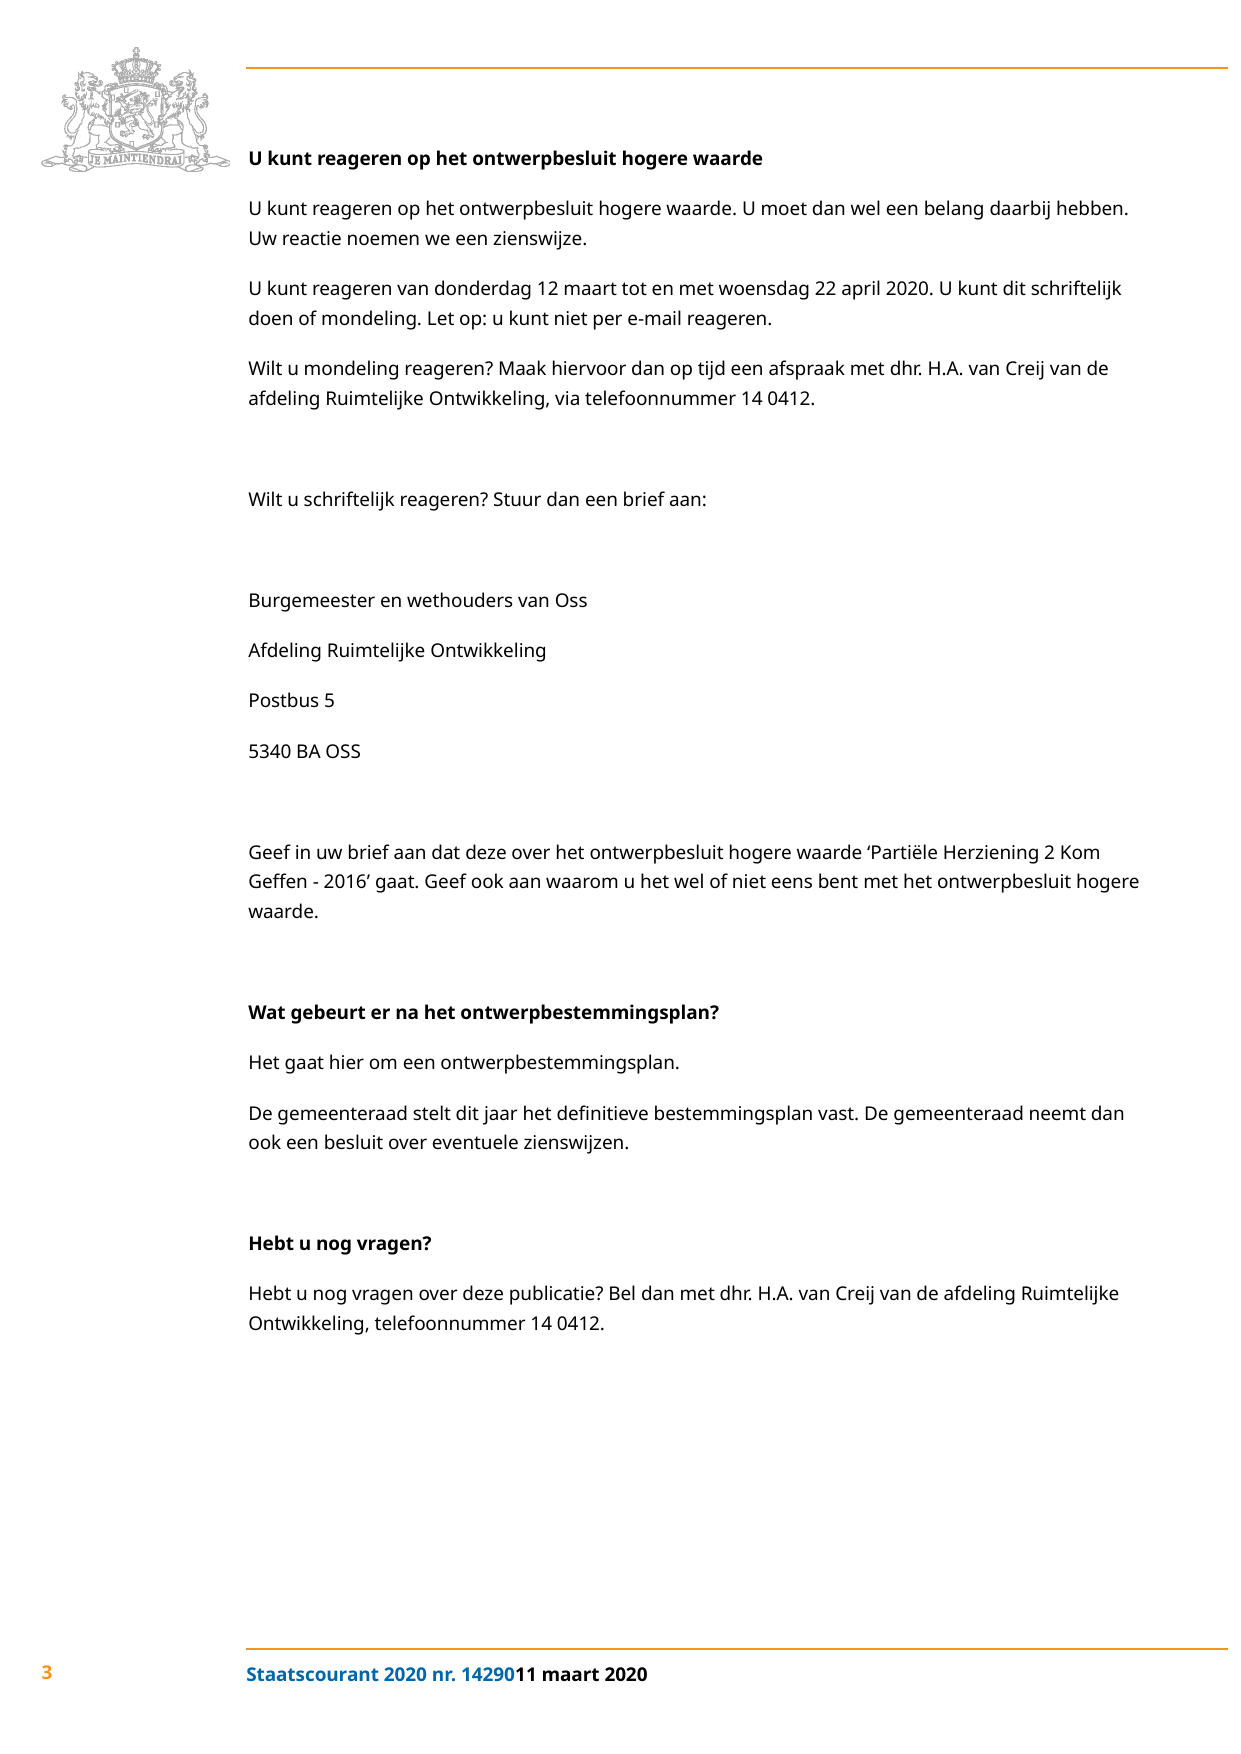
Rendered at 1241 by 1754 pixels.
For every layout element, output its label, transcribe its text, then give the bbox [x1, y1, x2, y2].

text Wilt u schriftelijk reageren? Stuur dan een brief aan: [248, 486, 1152, 512]
text Geef in uw brief aan dat deze over het ontwerpbesluit hogere waarde ‘Partiële Herziening 2 Kom Geffen - 2016’ gaat. Geef ook aan waarom u het wel of niet eens bent met het ontwerpbesluit hogere waarde. [248, 839, 1152, 924]
text Afdeling Ruimtelijke Ontwikkeling [248, 637, 1152, 663]
text Burgemeester en wethouders van Oss [248, 587, 1152, 613]
text Hebt u nog vragen over deze publicatie? Bel dan met dhr. H.A. van Creij van de afdeling Ruimtelijke Ontwikkeling, telefoonnummer 14 0412. [248, 1281, 1152, 1336]
text De gemeenteraad stelt dit jaar het definitieve bestemmingsplan vast. De gemeenteraad neemt dan ook een besluit over eventuele zienswijzen. [248, 1100, 1152, 1155]
text Wilt u mondeling reageren? Maak hiervoor dan op tijd een afspraak met dhr. H.A. van Creij van de afdeling Ruimtelijke Ontwikkeling, via telefoonnummer 14 0412. [248, 356, 1152, 411]
text U kunt reageren op het ontwerpbesluit hogere waarde. U moet dan wel een belang daarbij hebben. Uw reactie noemen we een zienswijze. [248, 196, 1152, 251]
text Postbus 5 [248, 688, 1152, 713]
picture [41, 47, 231, 172]
text Wat gebeurt er na het ontwerpbestemmingsplan? [248, 999, 1152, 1025]
text Het gaat hier om een ontwerpbestemmingsplan. [248, 1049, 1152, 1075]
text U kunt reageren van donderdag 12 maart tot en met woensdag 22 april 2020. U kunt dit schriftelijk doen of mondeling. Let op: u kunt niet per e-mail reageren. [248, 276, 1152, 331]
text 5340 BA OSS [248, 738, 1152, 764]
text Hebt u nog vragen? [248, 1230, 1152, 1256]
text U kunt reageren op het ontwerpbesluit hogere waarde [248, 145, 1152, 171]
